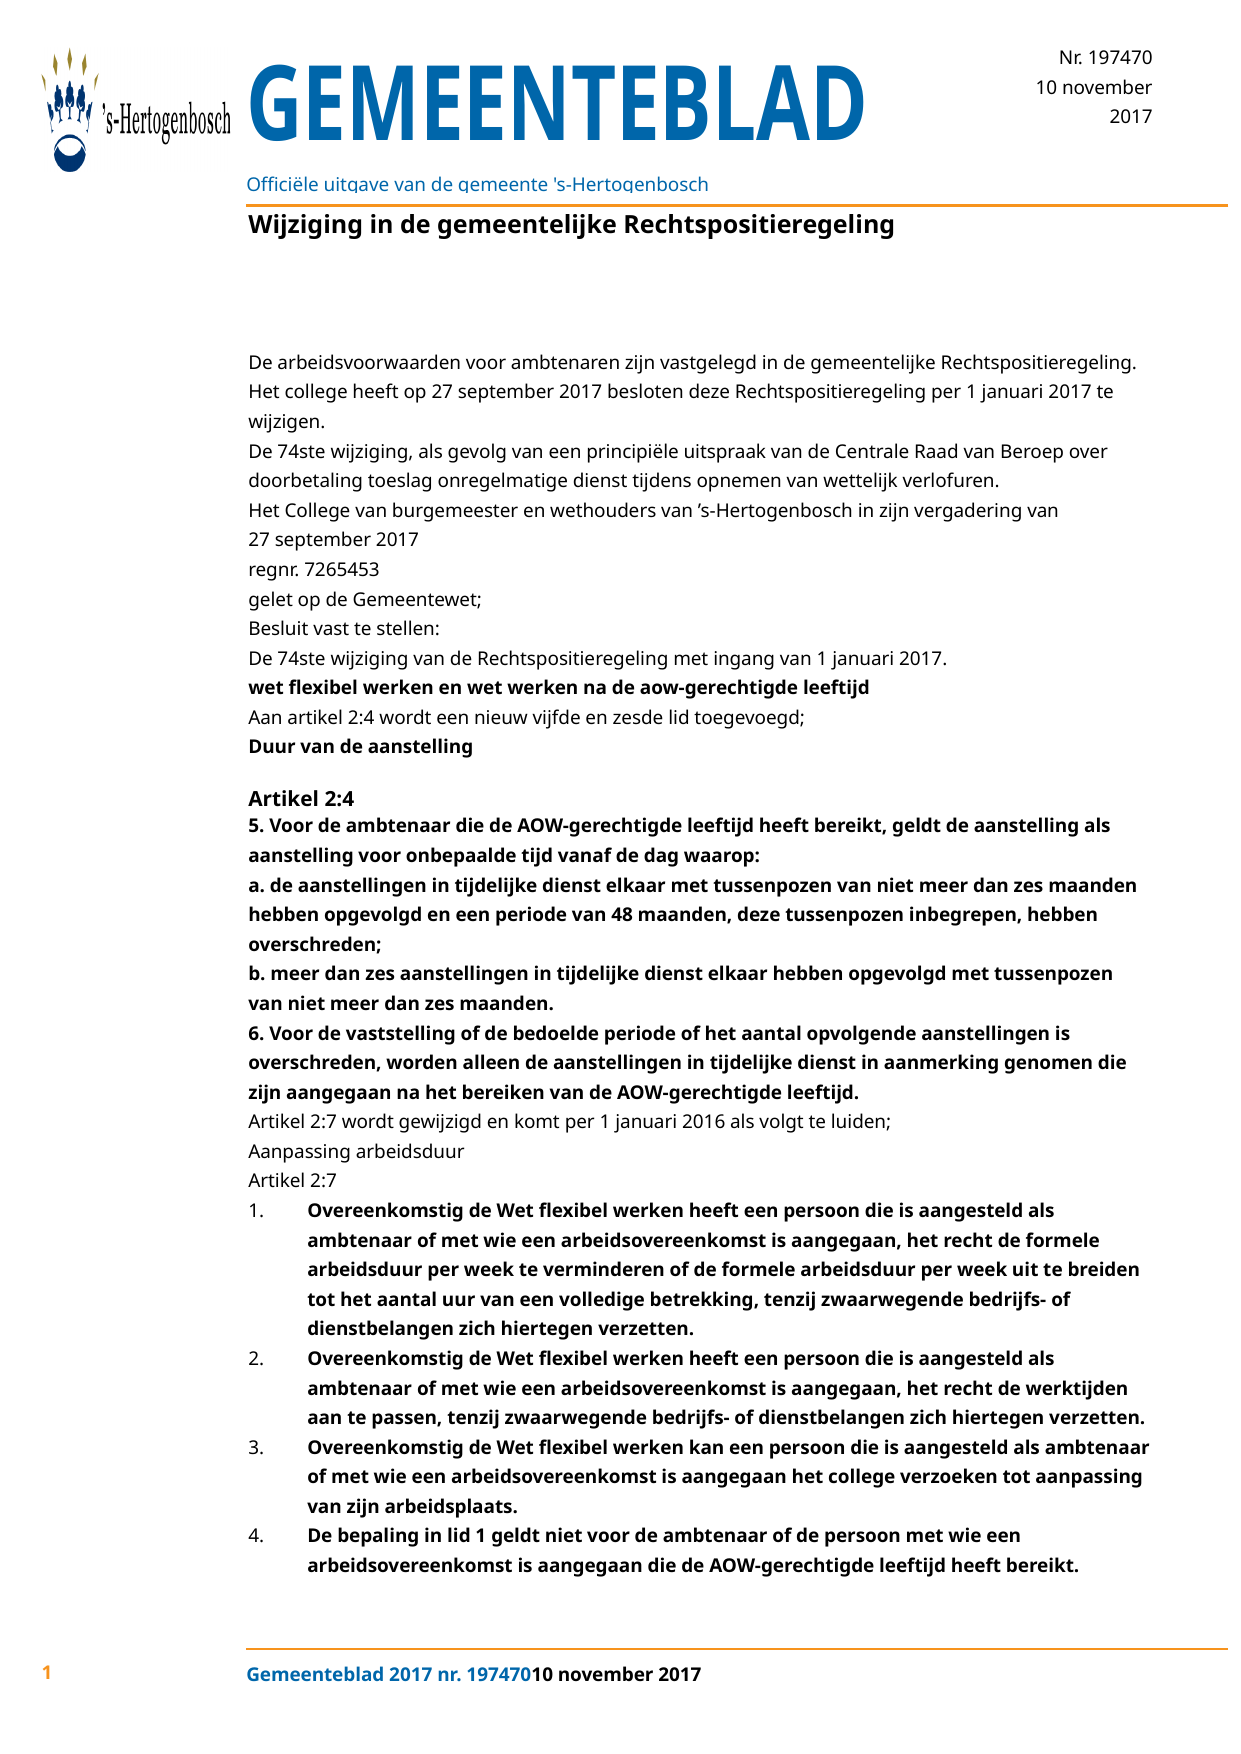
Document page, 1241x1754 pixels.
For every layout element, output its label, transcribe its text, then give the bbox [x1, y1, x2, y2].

text b. meer dan zes aanstellingen in tijdelijke dienst elkaar hebben opgevolgd met tussenpozen van niet meer dan zes maanden. [248, 961, 1152, 1016]
text wet flexibel werken en wet werken na de aow-gerechtigde leeftijd [248, 674, 1152, 700]
text Artikel 2:4 [248, 784, 1152, 813]
text Het College van burgemeester en wethouders van ’s-Hertogenbosch in zijn vergadering van [248, 497, 1152, 523]
list Overeenkomstig de Wet flexibel werken heeft een persoon die is aangesteld als ambtenaar of met wie een arbeidsovereenkomst is aangegaan, het recht de formele arbeidsduur per week te verminderen of de formele arbeidsduur per week uit te breiden tot het aantal uur van een volledige betrekking, tenzij zwaarwegende bedrijfs- of dienstbelangen zich hiertegen verzetten. [248, 1197, 1152, 1341]
list De bepaling in lid 1 geldt niet voor de ambtenaar of de persoon met wie een arbeidsovereenkomst is aangegaan die de AOW-gerechtigde leeftijd heeft bereikt. [248, 1523, 1152, 1578]
list Overeenkomstig de Wet flexibel werken kan een persoon die is aangesteld als ambtenaar of met wie een arbeidsovereenkomst is aangegaan het college verzoeken tot aanpassing van zijn arbeidsplaats. [248, 1434, 1152, 1519]
text De arbeidsvoorwaarden voor ambtenaren zijn vastgelegd in de gemeentelijke Rechtspositieregeling. Het college heeft op 27 september 2017 besloten deze Rechtspositieregeling per 1 januari 2017 te wijzigen. [248, 349, 1152, 434]
text Artikel 2:7 wordt gewijzigd en komt per 1 januari 2016 als volgt te luiden; [248, 1108, 1152, 1134]
list Overeenkomstig de Wet flexibel werken heeft een persoon die is aangesteld als ambtenaar of met wie een arbeidsovereenkomst is aangegaan, het recht de werktijden aan te passen, tenzij zwaarwegende bedrijfs- of dienstbelangen zich hiertegen verzetten. [248, 1345, 1152, 1430]
text De 74ste wijziging van de Rechtspositieregeling met ingang van 1 januari 2017. [248, 645, 1152, 671]
text gelet op de Gemeentewet; [248, 586, 1152, 612]
text regnr. 7265453 [248, 556, 1152, 582]
text Aanpassing arbeidsduur [248, 1138, 1152, 1164]
text Duur van de aanstelling [248, 734, 1152, 759]
text 6. Voor de vaststelling of de bedoelde periode of het aantal opvolgende aanstellingen is overschreden, worden alleen de aanstellingen in tijdelijke dienst in aanmerking genomen die zijn aangegaan na het bereiken van de AOW-gerechtigde leeftijd. [248, 1020, 1152, 1104]
text 5. Voor de ambtenaar die de AOW-gerechtigde leeftijd heeft bereikt, geldt de aanstelling als aanstelling voor onbepaalde tijd vanaf de dag waarop: [248, 813, 1152, 868]
text Wijziging in de gemeentelijke Rechtspositieregeling [248, 207, 1152, 241]
text 27 september 2017 [248, 527, 1152, 552]
text a. de aanstellingen in tijdelijke dienst elkaar met tussenpozen van niet meer dan zes maanden hebben opgevolgd en een periode van 48 maanden, deze tussenpozen inbegrepen, hebben overschreden; [248, 872, 1152, 957]
text De 74ste wijziging, als gevolg van een principiële uitspraak van de Centrale Raad van Beroep over doorbetaling toeslag onregelmatige dienst tijdens opnemen van wettelijk verlofuren. [248, 438, 1152, 493]
text Besluit vast te stellen: [248, 615, 1152, 641]
picture [41, 47, 231, 172]
text Aan artikel 2:4 wordt een nieuw vijfde en zesde lid toegevoegd; [248, 704, 1152, 730]
text Artikel 2:7 [248, 1168, 1152, 1193]
